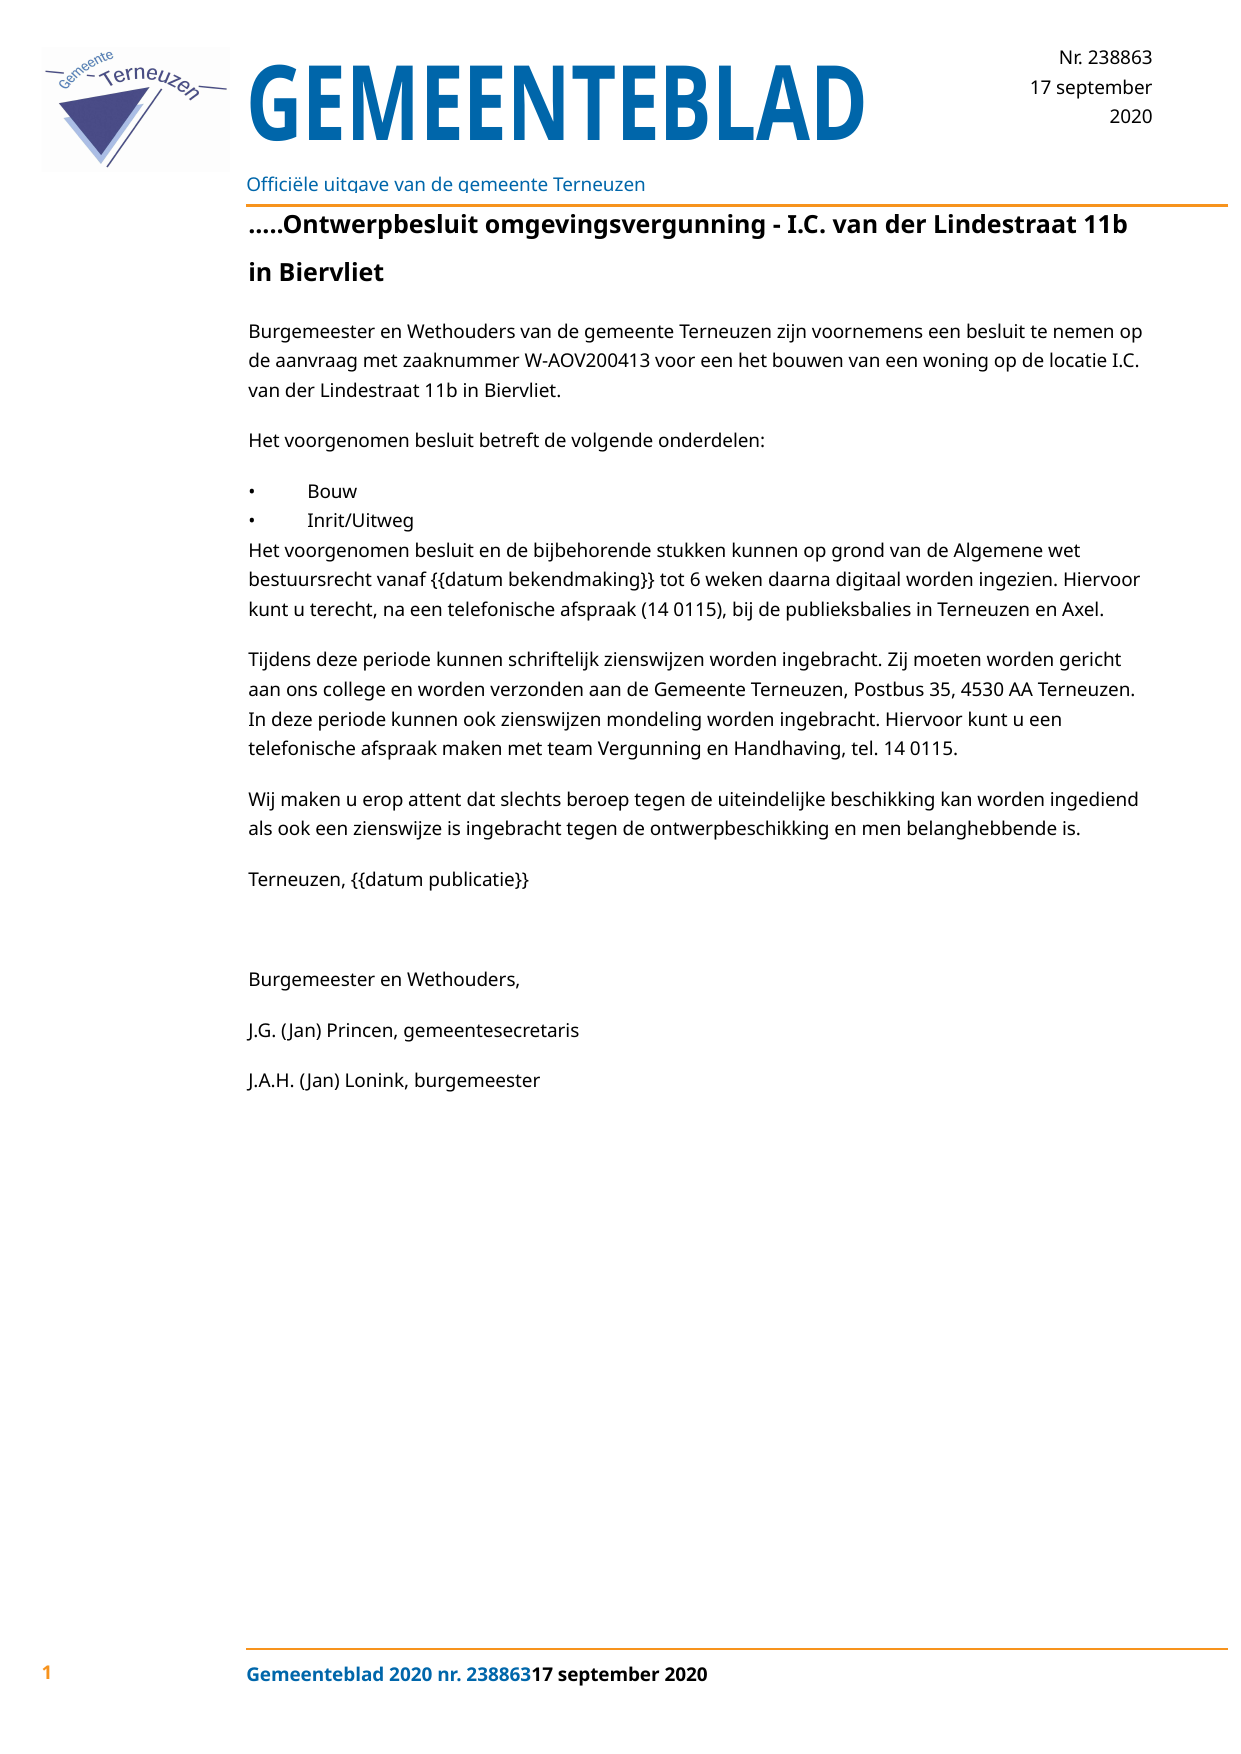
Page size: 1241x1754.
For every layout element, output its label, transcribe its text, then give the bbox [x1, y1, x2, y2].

text Terneuzen, {{datum publicatie}} [248, 866, 1152, 892]
text Tijdens deze periode kunnen schriftelijk zienswijzen worden ingebracht. Zij moeten worden gericht aan ons college en worden verzonden aan de Gemeente Terneuzen, Postbus 35, 4530 AA Terneuzen. In deze periode kunnen ook zienswijzen mondeling worden ingebracht. Hiervoor kunt u een telefonische afspraak maken met team Vergunning en Handhaving, tel. 14 0115. [248, 647, 1152, 761]
list Bouw [248, 478, 1152, 504]
list Inrit/Uitweg [248, 507, 1152, 533]
text Burgemeester en Wethouders van de gemeente Terneuzen zijn voornemens een besluit te nemen op de aanvraag met zaaknummer W-AOV200413 voor een het bouwen van een woning op de locatie I.C. van der Lindestraat 11b in Biervliet. [248, 318, 1152, 403]
text Het voorgenomen besluit betreft de volgende onderdelen: [248, 427, 1152, 453]
text J.G. (Jan) Princen, gemeentesecretaris [248, 1017, 1152, 1043]
text Wij maken u erop attent dat slechts beroep tegen de uiteindelijke beschikking kan worden ingediend als ook een zienswijze is ingebracht tegen de ontwerpbeschikking en men belanghebbende is. [248, 786, 1152, 841]
text J.A.H. (Jan) Lonink, burgemeester [248, 1067, 1152, 1093]
text .....Ontwerpbesluit omgevingsvergunning - I.C. van der Lindestraat 11b in Biervliet [248, 207, 1152, 288]
text Burgemeester en Wethouders, [248, 967, 1152, 992]
text Het voorgenomen besluit en de bijbehorende stukken kunnen op grond van de Algemene wet bestuursrecht vanaf {{datum bekendmaking}} tot 6 weken daarna digitaal worden ingezien. Hiervoor kunt u terecht, na een telefonische afspraak (14 0115), bij de publieksbalies in Terneuzen en Axel. [248, 537, 1152, 622]
picture [41, 47, 231, 172]
